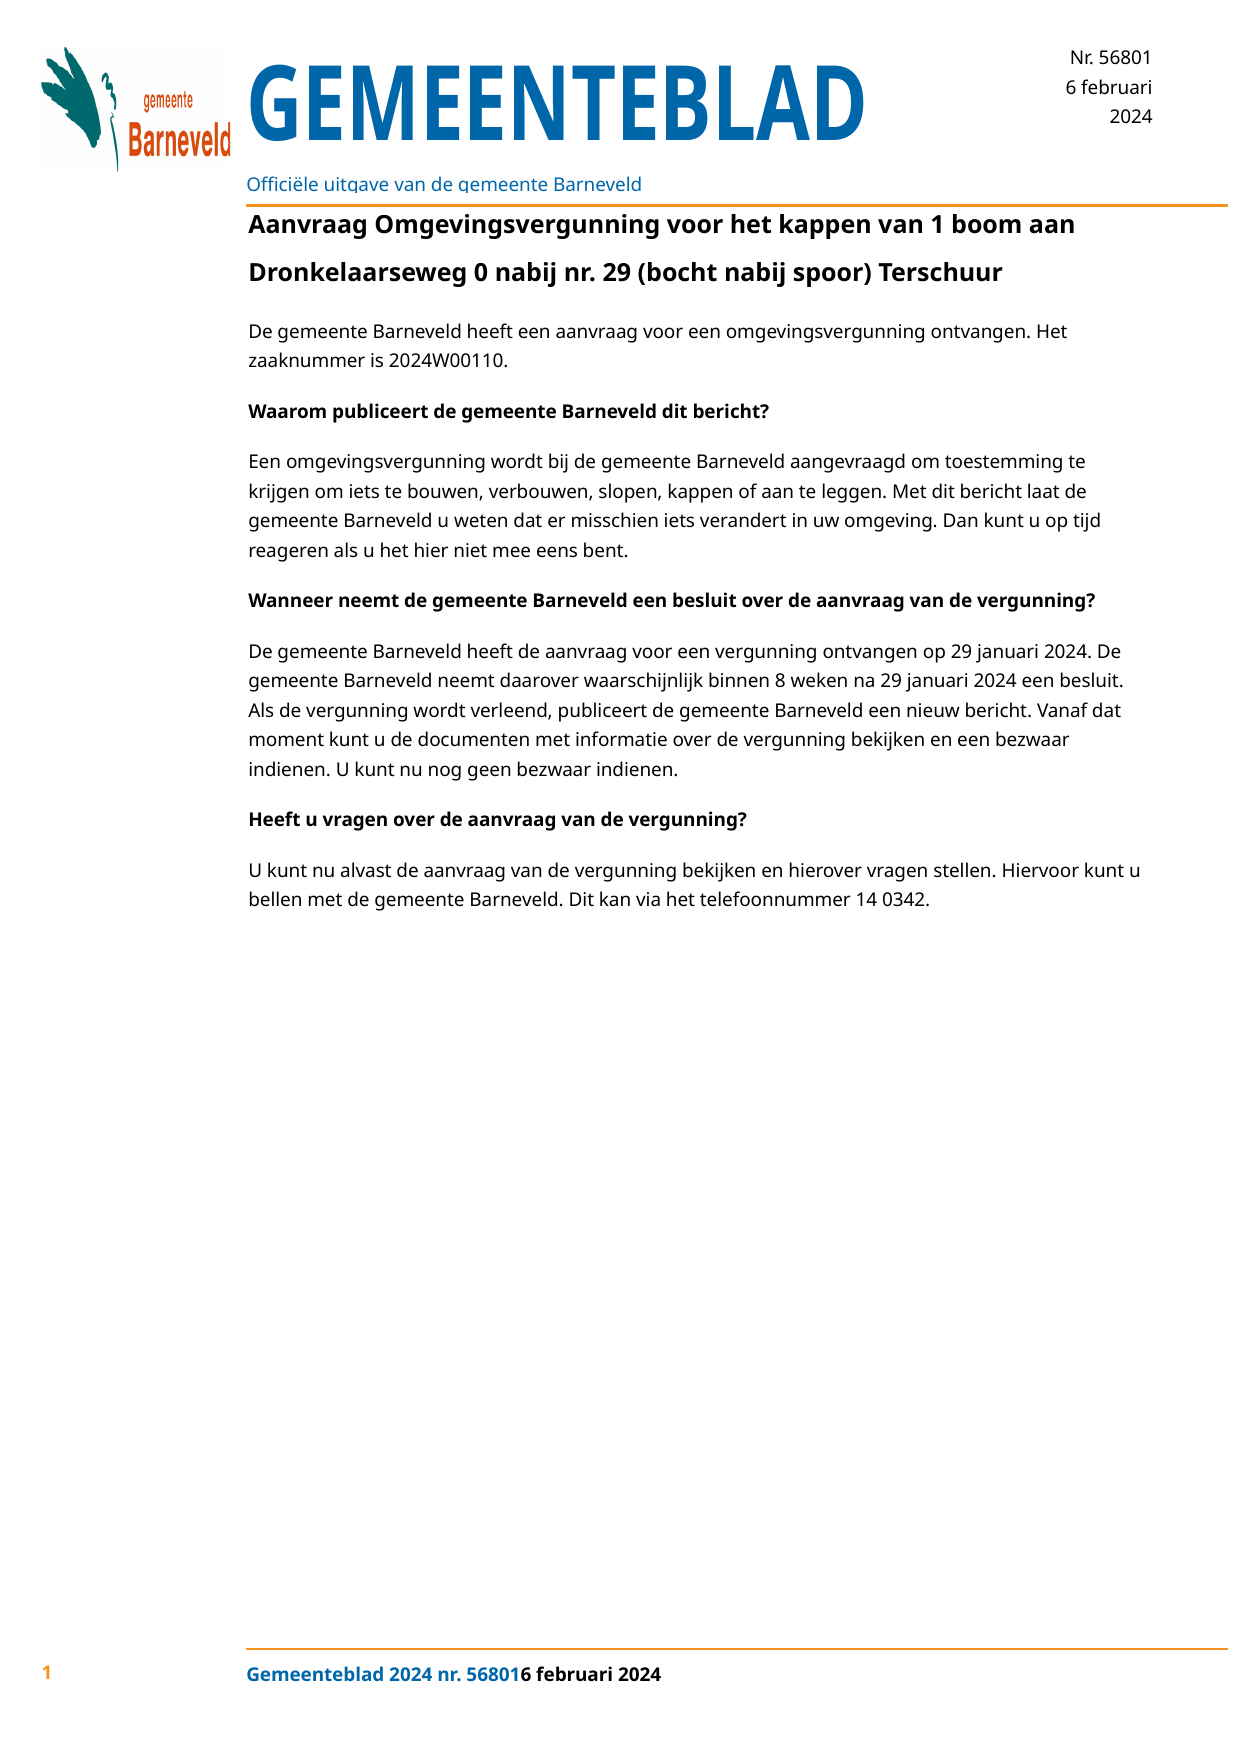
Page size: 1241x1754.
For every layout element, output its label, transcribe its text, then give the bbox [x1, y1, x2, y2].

text De gemeente Barneveld heeft een aanvraag voor een omgevingsvergunning ontvangen. Het zaaknummer is 2024W00110. [248, 318, 1152, 373]
text De gemeente Barneveld heeft de aanvraag voor een vergunning ontvangen op 29 januari 2024. De gemeente Barneveld neemt daarover waarschijnlijk binnen 8 weken na 29 januari 2024 een besluit. Als de vergunning wordt verleend, publiceert de gemeente Barneveld een nieuw bericht. Vanaf dat moment kunt u de documenten met informatie over de vergunning bekijken en een bezwaar indienen. U kunt nu nog geen bezwaar indienen. [248, 638, 1152, 782]
text Een omgevingsvergunning wordt bij de gemeente Barneveld aangevraagd om toestemming te krijgen om iets te bouwen, verbouwen, slopen, kappen of aan te leggen. Met dit bericht laat de gemeente Barneveld u weten dat er misschien iets verandert in uw omgeving. Dan kunt u op tijd reageren als u het hier niet mee eens bent. [248, 448, 1152, 563]
text Heeft u vragen over de aanvraag van de vergunning? [248, 807, 1152, 832]
picture [41, 47, 231, 172]
text Waarom publiceert de gemeente Barneveld dit bericht? [248, 398, 1152, 424]
text U kunt nu alvast de aanvraag van de vergunning bekijken en hierover vragen stellen. Hiervoor kunt u bellen met de gemeente Barneveld. Dit kan via het telefoonnummer 14 0342. [248, 857, 1152, 912]
text Wanneer neemt de gemeente Barneveld een besluit over de aanvraag van de vergunning? [248, 587, 1152, 613]
text Aanvraag Omgevingsvergunning voor het kappen van 1 boom aan Dronkelaarseweg 0 nabij nr. 29 (bocht nabij spoor) Terschuur [248, 207, 1152, 288]
